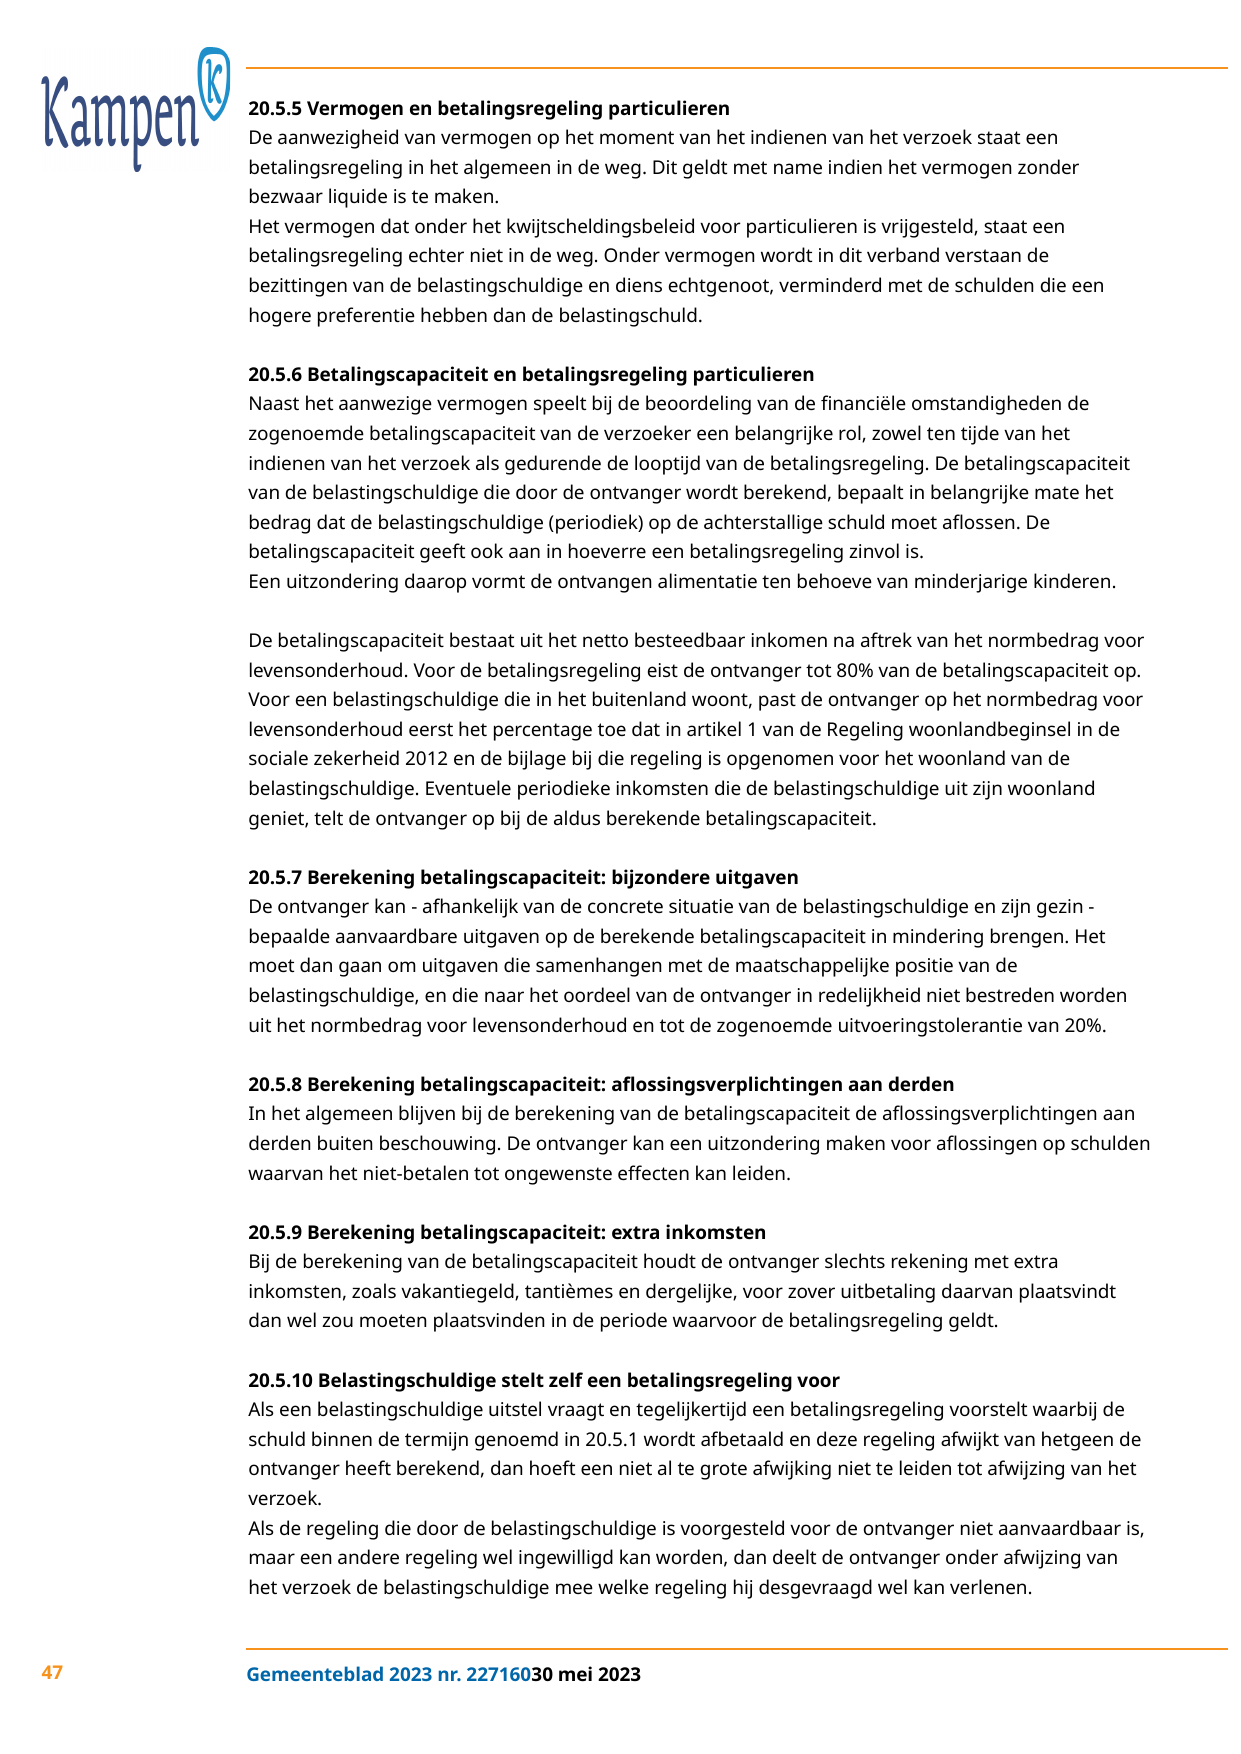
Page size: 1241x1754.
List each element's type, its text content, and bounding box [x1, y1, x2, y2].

text 20.5.10 Belastingschuldige stelt zelf een betalingsregeling voor [248, 1367, 1152, 1393]
text 20.5.7 Berekening betalingscapaciteit: bijzondere uitgaven [248, 864, 1152, 890]
text Een uitzondering daarop vormt de ontvangen alimentatie ten behoeve van minderjarige kinderen. [248, 568, 1152, 594]
text Bij de berekening van de betalingscapaciteit houdt de ontvanger slechts rekening met extra inkomsten, zoals vakantiegeld, tantièmes en dergelijke, voor zover uitbetaling daarvan plaatsvindt dan wel zou moeten plaatsvinden in de periode waarvoor de betalingsregeling geldt. [248, 1248, 1152, 1333]
text Naast het aanwezige vermogen speelt bij de beoordeling van de financiële omstandigheden de zogenoemde betalingscapaciteit van de verzoeker een belangrijke rol, zowel ten tijde van het indienen van het verzoek als gedurende de looptijd van de betalingsregeling. De betalingscapaciteit van de belastingschuldige die door de ontvanger wordt berekend, bepaalt in belangrijke mate het bedrag dat de belastingschuldige (periodiek) op de achterstallige schuld moet aflossen. De betalingscapaciteit geeft ook aan in hoeverre een betalingsregeling zinvol is. [248, 391, 1152, 564]
text 20.5.9 Berekening betalingscapaciteit: extra inkomsten [248, 1219, 1152, 1245]
text De betalingscapaciteit bestaat uit het netto besteedbaar inkomen na aftrek van het normbedrag voor levensonderhoud. Voor de betalingsregeling eist de ontvanger tot 80% van de betalingscapaciteit op. [248, 627, 1152, 683]
text Als de regeling die door de belastingschuldige is voorgesteld voor de ontvanger niet aanvaardbaar is, maar een andere regeling wel ingewilligd kan worden, dan deelt de ontvanger onder afwijzing van het verzoek de belastingschuldige mee welke regeling hij desgevraagd wel kan verlenen. [248, 1515, 1152, 1600]
text De aanwezigheid van vermogen op het moment van het indienen van het verzoek staat een betalingsregeling in het algemeen in de weg. Dit geldt met name indien het vermogen zonder bezwaar liquide is te maken. [248, 124, 1152, 209]
text Het vermogen dat onder het kwijtscheldingsbeleid voor particulieren is vrijgesteld, staat een betalingsregeling echter niet in de weg. Onder vermogen wordt in dit verband verstaan de bezittingen van de belastingschuldige en diens echtgenoot, verminderd met de schulden die een hogere preferentie hebben dan de belastingschuld. [248, 213, 1152, 328]
text 20.5.6 Betalingscapaciteit en betalingsregeling particulieren [248, 361, 1152, 387]
text Voor een belastingschuldige die in het buitenland woont, past de ontvanger op het normbedrag voor levensonderhoud eerst het percentage toe dat in artikel 1 van de Regeling woonlandbeginsel in de sociale zekerheid 2012 en de bijlage bij die regeling is opgenomen voor het woonland van de belastingschuldige. Eventuele periodieke inkomsten die de belastingschuldige uit zijn woonland geniet, telt de ontvanger op bij de aldus berekende betalingscapaciteit. [248, 686, 1152, 831]
picture [41, 47, 231, 172]
text Als een belastingschuldige uitstel vraagt en tegelijkertijd een betalingsregeling voorstelt waarbij de schuld binnen de termijn genoemd in 20.5.1 wordt afbetaald en deze regeling afwijkt van hetgeen de ontvanger heeft berekend, dan hoeft een niet al te grote afwijking niet te leiden tot afwijzing van het verzoek. [248, 1396, 1152, 1511]
text De ontvanger kan - afhankelijk van de concrete situatie van de belastingschuldige en zijn gezin - bepaalde aanvaardbare uitgaven op de berekende betalingscapaciteit in mindering brengen. Het moet dan gaan om uitgaven die samenhangen met de maatschappelijke positie van de belastingschuldige, en die naar het oordeel van de ontvanger in redelijkheid niet bestreden worden uit het normbedrag voor levensonderhoud en tot de zogenoemde uitvoeringstolerantie van 20%. [248, 893, 1152, 1038]
text 20.5.5 Vermogen en betalingsregeling particulieren [248, 95, 1152, 121]
text In het algemeen blijven bij de berekening van de betalingscapaciteit de aflossingsverplichtingen aan derden buiten beschouwing. De ontvanger kan een uitzondering maken voor aflossingen op schulden waarvan het niet-betalen tot ongewenste effecten kan leiden. [248, 1101, 1152, 1186]
text 20.5.8 Berekening betalingscapaciteit: aflossingsverplichtingen aan derden [248, 1071, 1152, 1097]
